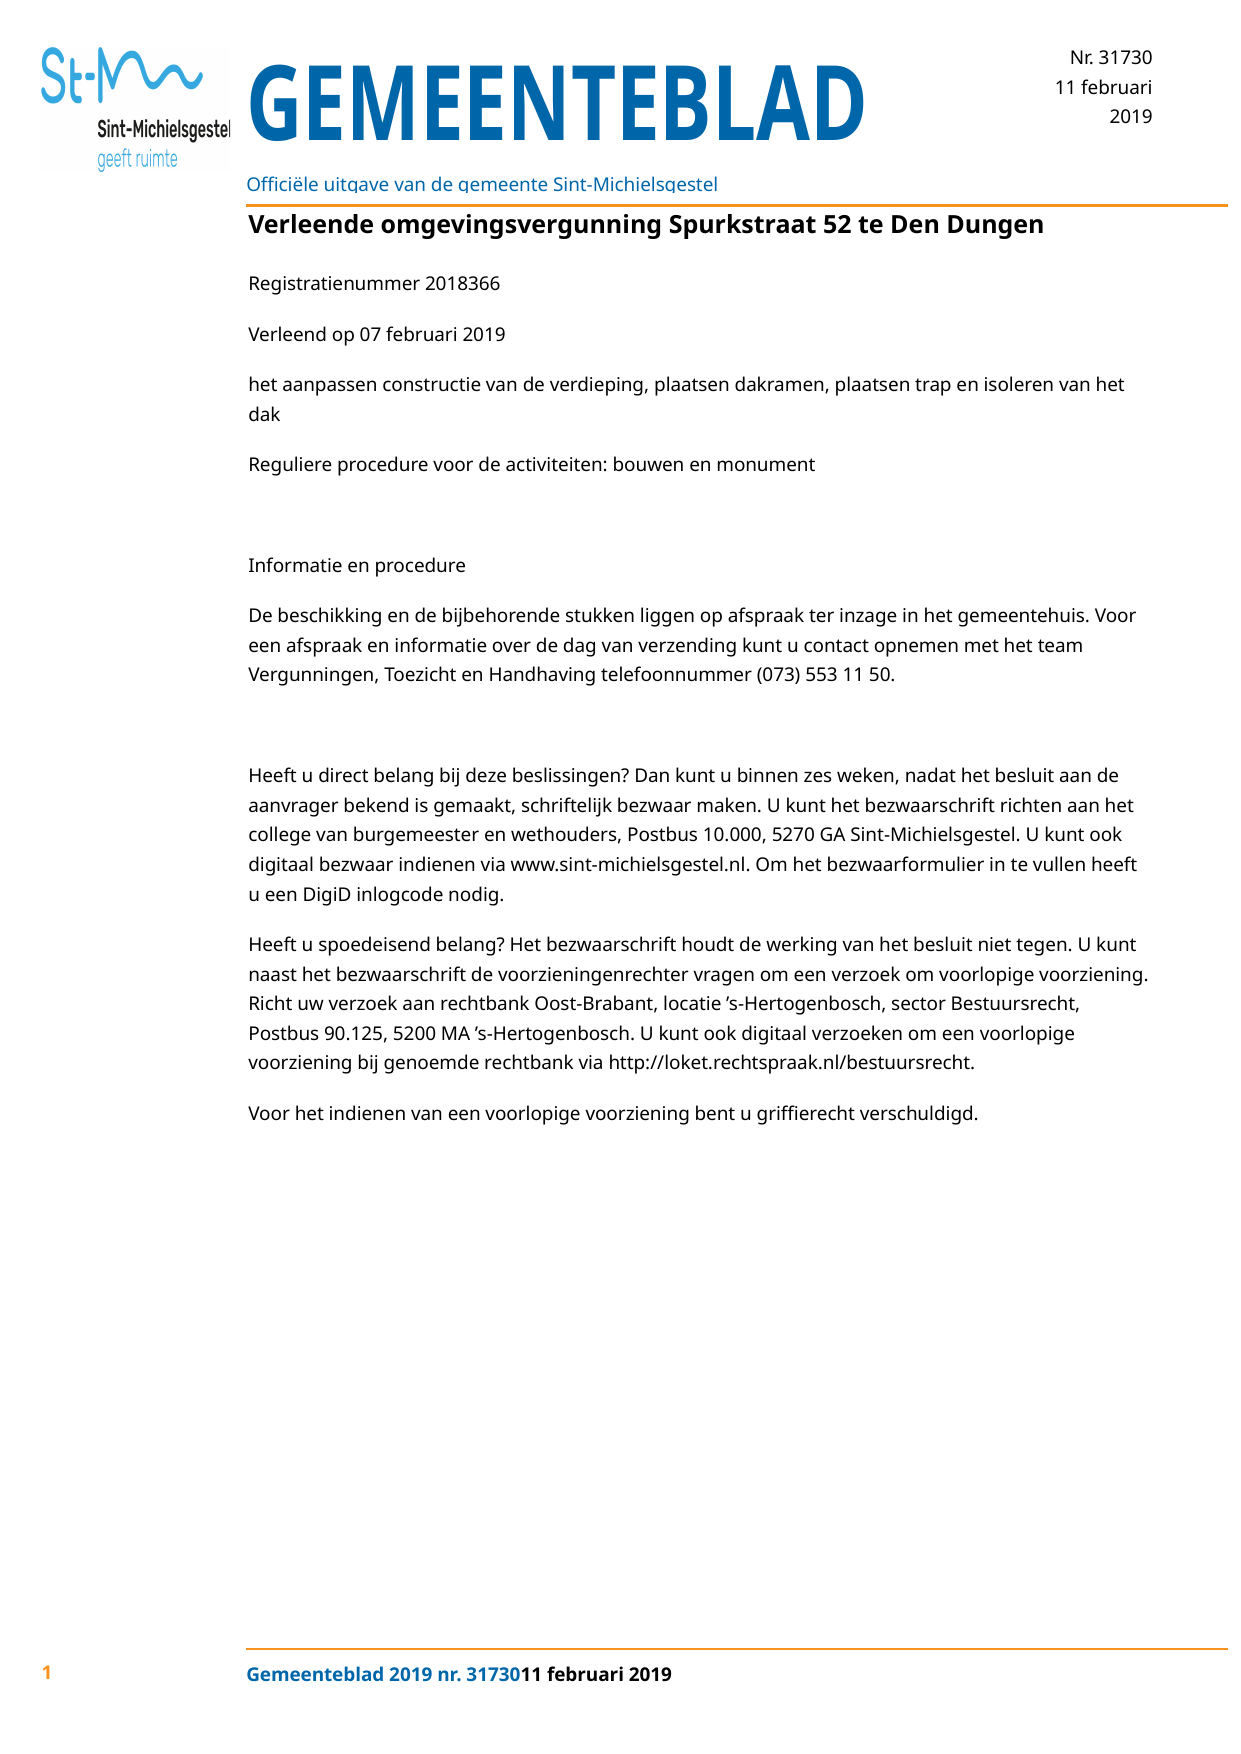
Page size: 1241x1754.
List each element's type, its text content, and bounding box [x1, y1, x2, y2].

text Verleende omgevingsvergunning Spurkstraat 52 te Den Dungen [248, 207, 1152, 241]
picture [41, 47, 231, 172]
text Heeft u spoedeisend belang? Het bezwaarschrift houdt de werking van het besluit niet tegen. U kunt naast het bezwaarschrift de voorzieningenrechter vragen om een verzoek om voorlopige voorziening. Richt uw verzoek aan rechtbank Oost-Brabant, locatie ’s-Hertogenbosch, sector Bestuursrecht, Postbus 90.125, 5200 MA ’s-Hertogenbosch. U kunt ook digitaal verzoeken om een voorlopige voorziening bij genoemde rechtbank via http://loket.rechtspraak.nl/bestuursrecht. [248, 931, 1152, 1075]
text Voor het indienen van een voorlopige voorziening bent u griffierecht verschuldigd. [248, 1100, 1152, 1126]
text Registratienummer 2018366 [248, 270, 1152, 296]
text Verleend op 07 februari 2019 [248, 321, 1152, 346]
text Informatie en procedure [248, 552, 1152, 578]
text het aanpassen constructie van de verdieping, plaatsen dakramen, plaatsen trap en isoleren van het dak [248, 371, 1152, 426]
text Reguliere procedure voor de activiteiten: bouwen en monument [248, 451, 1152, 477]
text De beschikking en de bijbehorende stukken liggen op afspraak ter inzage in het gemeentehuis. Voor een afspraak en informatie over de dag van verzending kunt u contact opnemen met het team Vergunningen, Toezicht en Handhaving telefoonnummer (073) 553 11 50. [248, 602, 1152, 687]
text Heeft u direct belang bij deze beslissingen? Dan kunt u binnen zes weken, nadat het besluit aan de aanvrager bekend is gemaakt, schriftelijk bezwaar maken. U kunt het bezwaarschrift richten aan het college van burgemeester en wethouders, Postbus 10.000, 5270 GA Sint-Michielsgestel. U kunt ook digitaal bezwaar indienen via www.sint-michielsgestel.nl. Om het bezwaarformulier in te vullen heeft u een DigiD inlogcode nodig. [248, 762, 1152, 906]
